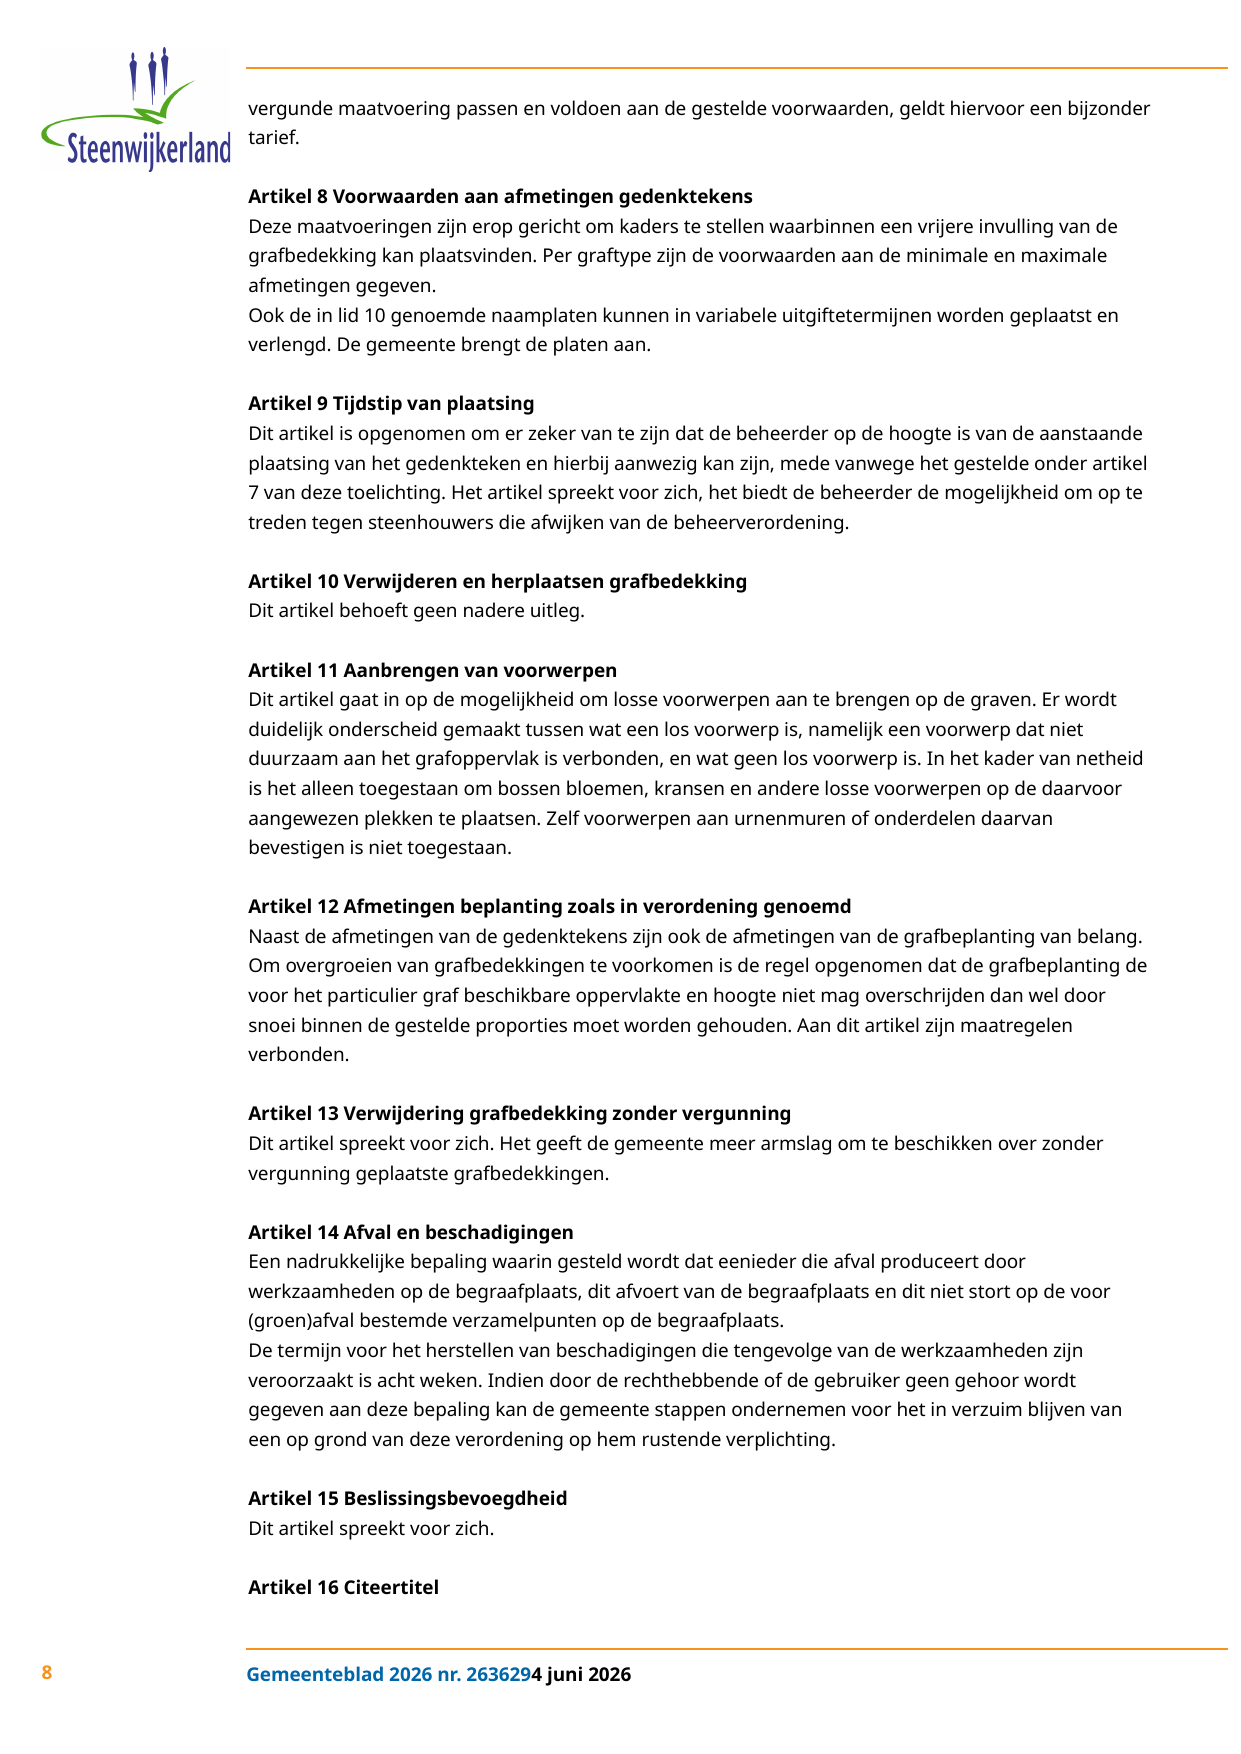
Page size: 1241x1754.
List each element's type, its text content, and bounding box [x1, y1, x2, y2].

picture [41, 47, 231, 172]
text De termijn voor het herstellen van beschadigingen die tengevolge van de werkzaamheden zijn veroorzaakt is acht weken. Indien door de rechthebbende of de gebruiker geen gehoor wordt gegeven aan deze bepaling kan de gemeente stappen ondernemen voor het in verzuim blijven van een op grond van deze verordening op hem rustende verplichting. [248, 1337, 1152, 1452]
text Dit artikel is opgenomen om er zeker van te zijn dat de beheerder op de hoogte is van de aanstaande plaatsing van het gedenkteken en hierbij aanwezig kan zijn, mede vanwege het gestelde onder artikel 7 van deze toelichting. Het artikel spreekt voor zich, het biedt de beheerder de mogelijkheid om op te treden tegen steenhouwers die afwijken van de beheerverordening. [248, 420, 1152, 535]
text Ook de in lid 10 genoemde naamplaten kunnen in variabele uitgiftetermijnen worden geplaatst en verlengd. De gemeente brengt de platen aan. [248, 302, 1152, 357]
text Artikel 11 Aanbrengen van voorwerpen [248, 657, 1152, 683]
text Artikel 9 Tijdstip van plaatsing [248, 391, 1152, 416]
text Deze maatvoeringen zijn erop gericht om kaders te stellen waarbinnen een vrijere invulling van de grafbedekking kan plaatsvinden. Per graftype zijn de voorwaarden aan de minimale en maximale afmetingen gegeven. [248, 213, 1152, 298]
text Dit artikel gaat in op de mogelijkheid om losse voorwerpen aan te brengen op de graven. Er wordt duidelijk onderscheid gemaakt tussen wat een los voorwerp is, namelijk een voorwerp dat niet duurzaam aan het grafoppervlak is verbonden, en wat geen los voorwerp is. In het kader van netheid is het alleen toegestaan om bossen bloemen, kransen en andere losse voorwerpen op de daarvoor aangewezen plekken te plaatsen. Zelf voorwerpen aan urnenmuren of onderdelen daarvan bevestigen is niet toegestaan. [248, 686, 1152, 860]
text Dit artikel behoeft geen nadere uitleg. [248, 598, 1152, 623]
text Artikel 12 Afmetingen beplanting zoals in verordening genoemd [248, 893, 1152, 919]
text Naast de afmetingen van de gedenktekens zijn ook de afmetingen van de grafbeplanting van belang. [248, 923, 1152, 949]
text Artikel 16 Citeertitel [248, 1574, 1152, 1600]
text Om overgroeien van grafbedekkingen te voorkomen is de regel opgenomen dat de grafbeplanting de voor het particulier graf beschikbare oppervlakte en hoogte niet mag overschrijden dan wel door snoei binnen de gestelde proporties moet worden gehouden. Aan dit artikel zijn maatregelen verbonden. [248, 953, 1152, 1067]
text Artikel 15 Beslissingsbevoegdheid [248, 1485, 1152, 1511]
text Artikel 13 Verwijdering grafbedekking zonder vergunning [248, 1101, 1152, 1126]
text Artikel 14 Afval en beschadigingen [248, 1219, 1152, 1245]
text vergunde maatvoering passen en voldoen aan de gestelde voorwaarden, geldt hiervoor een bijzonder tarief. [248, 95, 1152, 150]
text Een nadrukkelijke bepaling waarin gesteld wordt dat eenieder die afval produceert door werkzaamheden op de begraafplaats, dit afvoert van de begraafplaats en dit niet stort op de voor (groen)afval bestemde verzamelpunten op de begraafplaats. [248, 1248, 1152, 1333]
text Artikel 8 Voorwaarden aan afmetingen gedenktekens [248, 183, 1152, 209]
text Dit artikel spreekt voor zich. Het geeft de gemeente meer armslag om te beschikken over zonder vergunning geplaatste grafbedekkingen. [248, 1130, 1152, 1186]
text Dit artikel spreekt voor zich. [248, 1515, 1152, 1541]
text Artikel 10 Verwijderen en herplaatsen grafbedekking [248, 568, 1152, 594]
